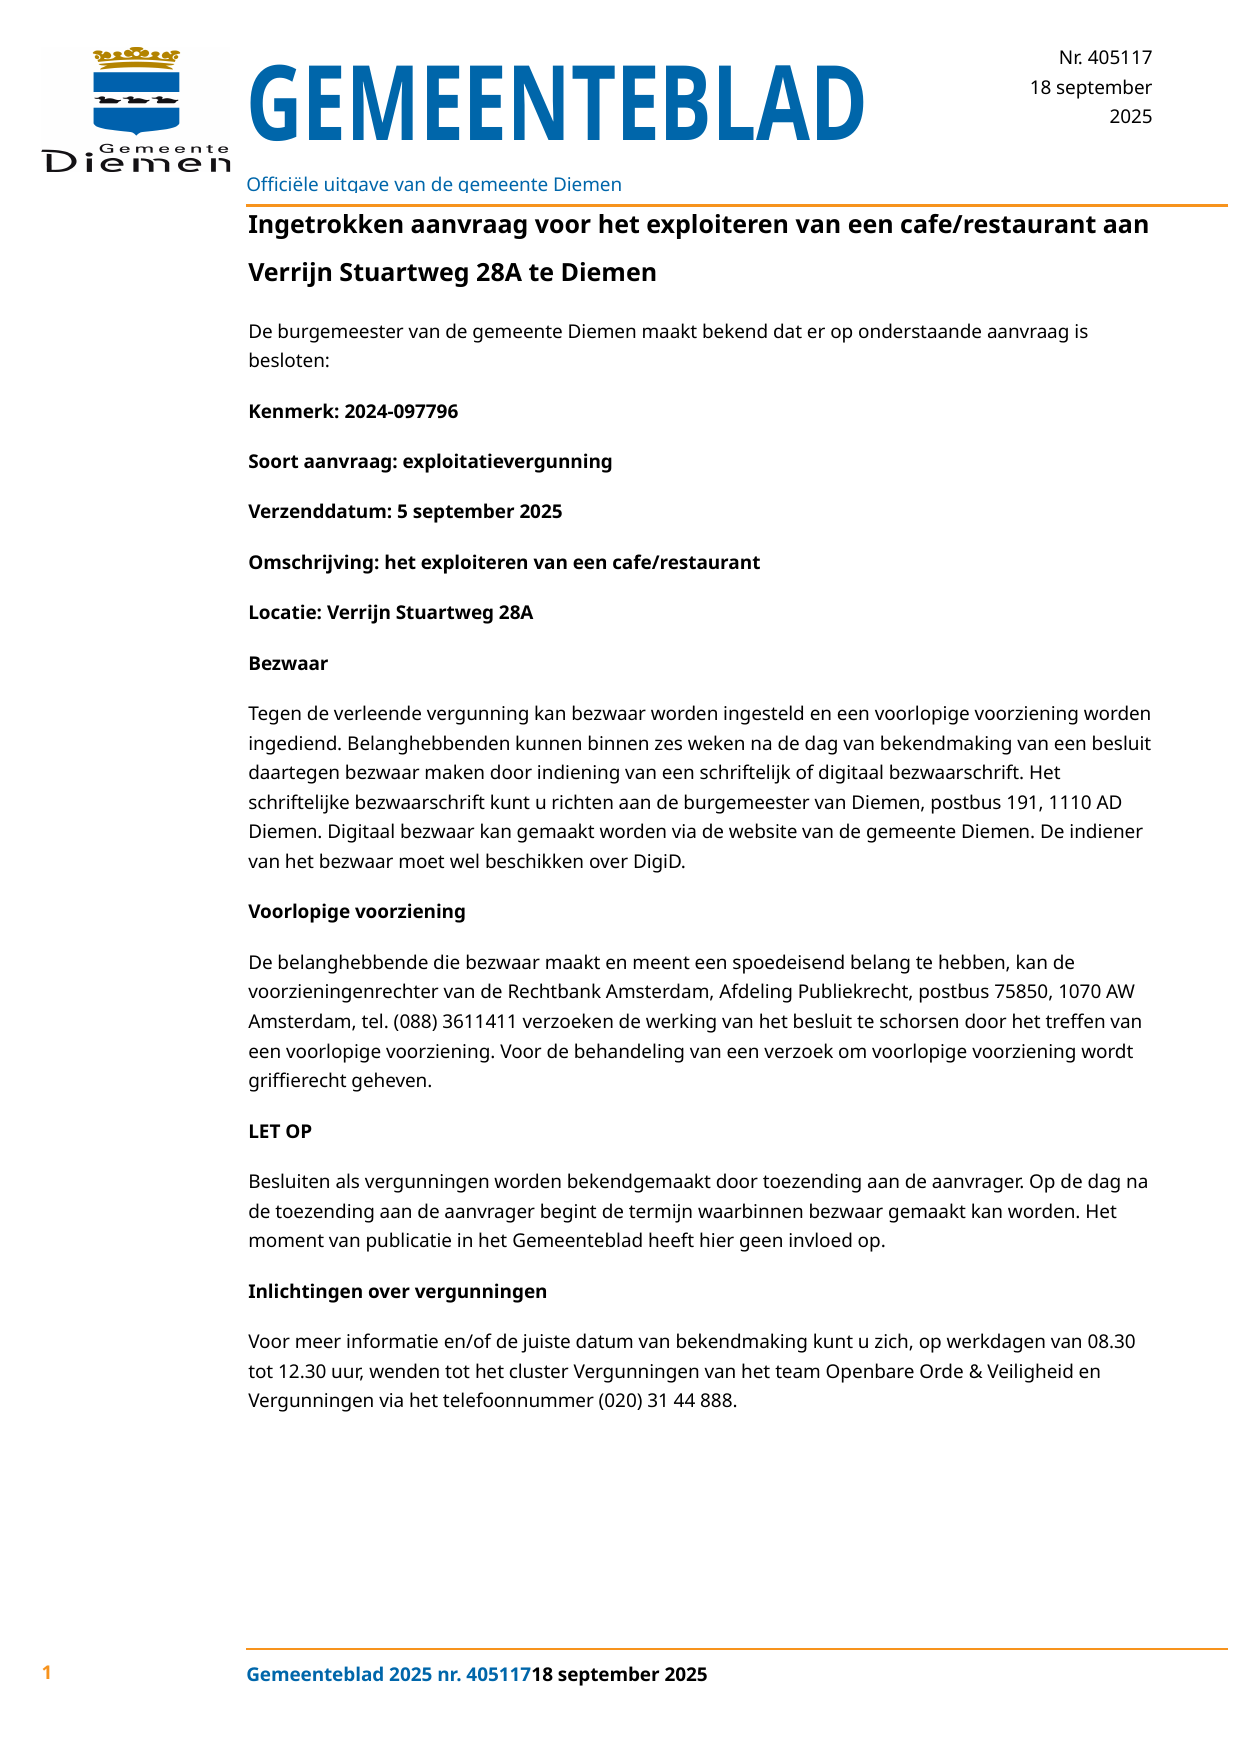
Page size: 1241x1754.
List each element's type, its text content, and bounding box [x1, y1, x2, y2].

text Kenmerk: 2024-097796 [248, 398, 1152, 424]
text De belanghebbende die bezwaar maakt en meent een spoedeisend belang te hebben, kan de voorzieningenrechter van de Rechtbank Amsterdam, Afdeling Publiekrecht, postbus 75850, 1070 AW Amsterdam, tel. (088) 3611411 verzoeken de werking van het besluit te schorsen door het treffen van een voorlopige voorziening. Voor de behandeling van een verzoek om voorlopige voorziening wordt griffierecht geheven. [248, 949, 1152, 1093]
text Voorlopige voorziening [248, 899, 1152, 924]
text Omschrijving: het exploiteren van een cafe/restaurant [248, 549, 1152, 575]
text De burgemeester van de gemeente Diemen maakt bekend dat er op onderstaande aanvraag is besloten: [248, 318, 1152, 373]
text Verzenddatum: 5 september 2025 [248, 499, 1152, 524]
text Voor meer informatie en/of de juiste datum van bekendmaking kunt u zich, op werkdagen van 08.30 tot 12.30 uur, wenden tot het cluster Vergunningen van het team Openbare Orde & Veiligheid en Vergunningen via het telefoonnummer (020) 31 44 888. [248, 1328, 1152, 1413]
text Inlichtingen over vergunningen [248, 1278, 1152, 1304]
text Besluiten als vergunningen worden bekendgemaakt door toezending aan de aanvrager. Op de dag na de toezending aan de aanvrager begint de termijn waarbinnen bezwaar gemaakt kan worden. Het moment van publicatie in het Gemeenteblad heeft hier geen invloed op. [248, 1168, 1152, 1253]
text Bezwaar [248, 650, 1152, 676]
text Soort aanvraag: exploitatievergunning [248, 448, 1152, 474]
text Tegen de verleende vergunning kan bezwaar worden ingesteld en een voorlopige voorziening worden ingediend. Belanghebbenden kunnen binnen zes weken na de dag van bekendmaking van een besluit daartegen bezwaar maken door indiening van een schriftelijk of digitaal bezwaarschrift. Het schriftelijke bezwaarschrift kunt u richten aan de burgemeester van Diemen, postbus 191, 1110 AD Diemen. Digitaal bezwaar kan gemaakt worden via de website van de gemeente Diemen. De indiener van het bezwaar moet wel beschikken over DigiD. [248, 700, 1152, 874]
picture [41, 47, 231, 172]
text Ingetrokken aanvraag voor het exploiteren van een cafe/restaurant aan Verrijn Stuartweg 28A te Diemen [248, 207, 1152, 288]
text Locatie: Verrijn Stuartweg 28A [248, 599, 1152, 625]
text LET OP [248, 1118, 1152, 1144]
